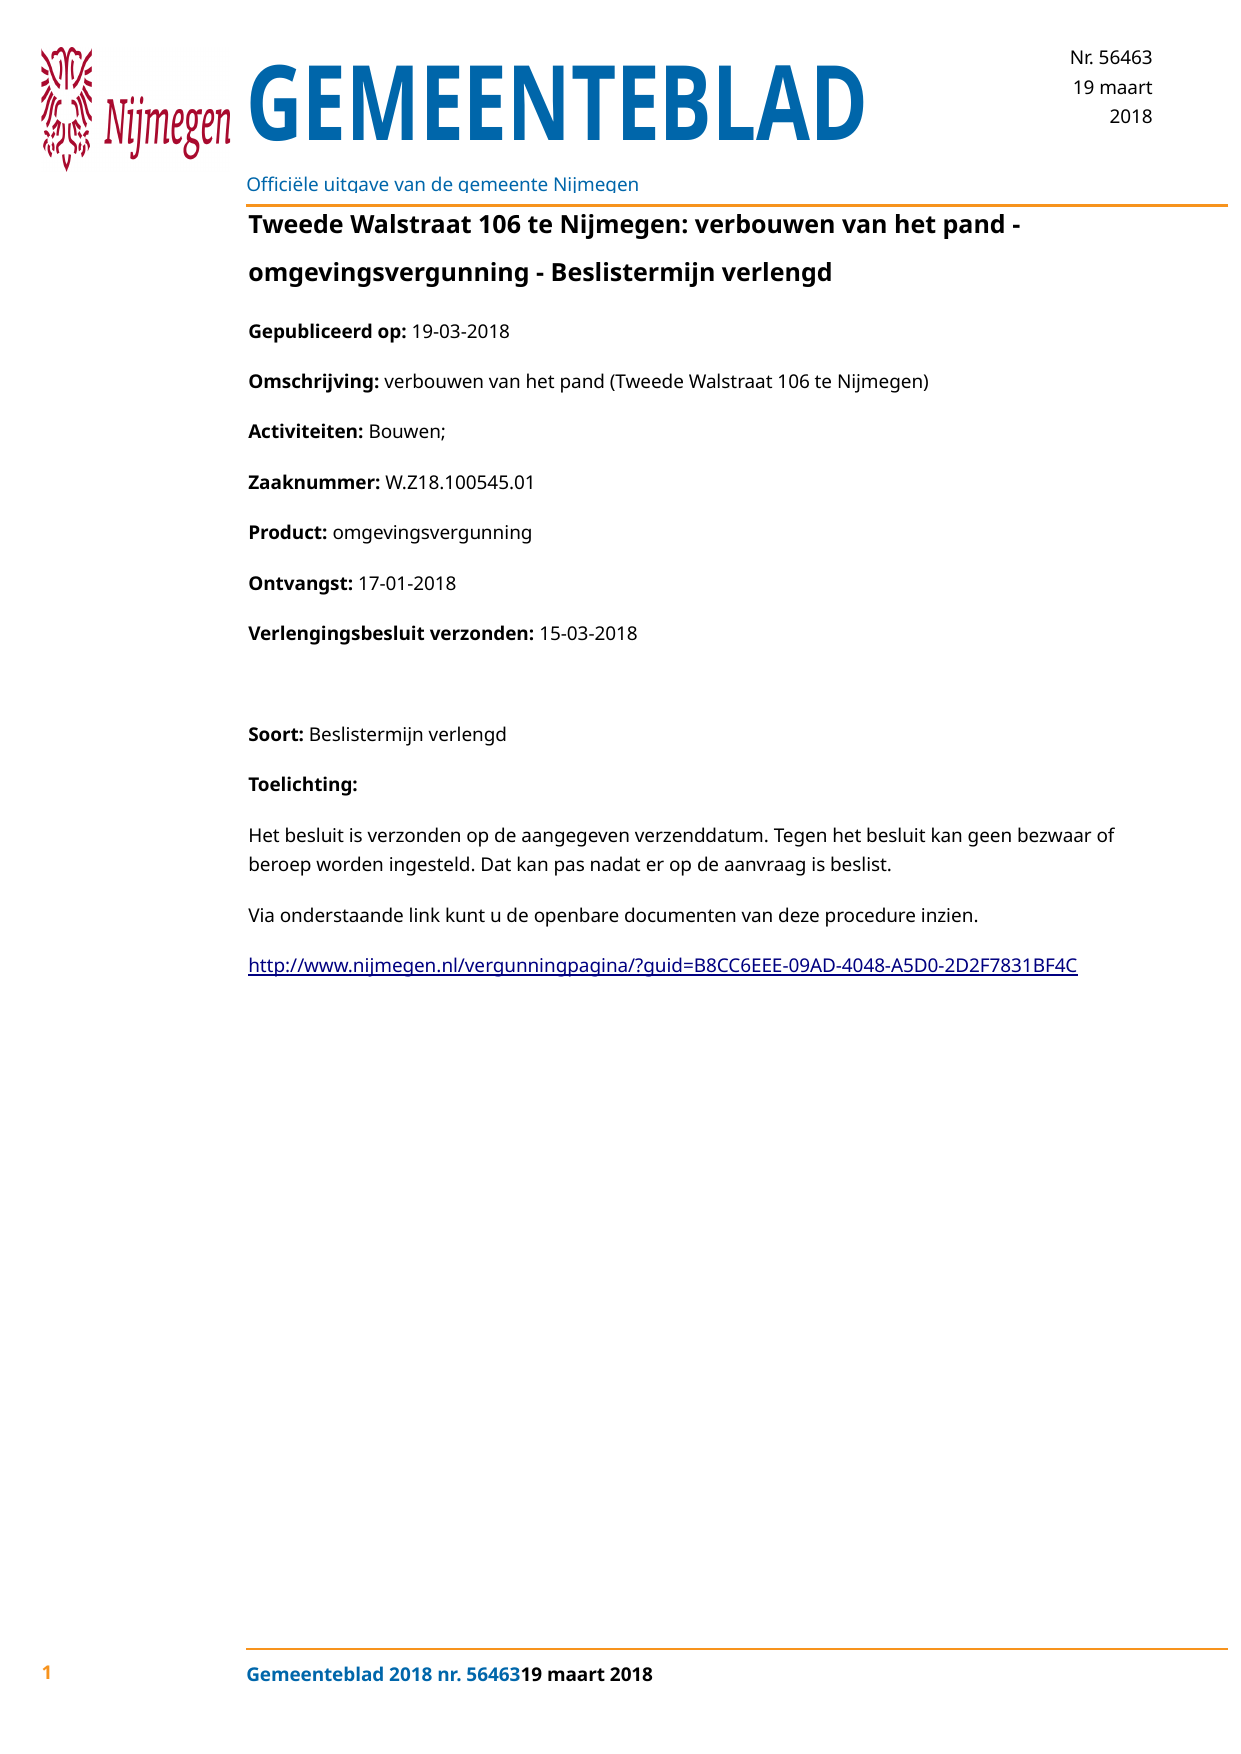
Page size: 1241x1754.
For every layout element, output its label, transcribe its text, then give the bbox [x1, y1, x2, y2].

text http://www.nijmegen.nl/vergunningpagina/?guid=B8CC6EEE-09AD-4048-A5D0-2D2F7831BF4C [248, 952, 1152, 978]
text Verlengingsbesluit verzonden: 15-03-2018 [248, 620, 1152, 646]
text Toelichting: [248, 772, 1152, 797]
text Het besluit is verzonden op de aangegeven verzenddatum. Tegen het besluit kan geen bezwaar of beroep worden ingesteld. Dat kan pas nadat er op de aanvraag is beslist. [248, 822, 1152, 877]
text Gepubliceerd op: 19-03-2018 [248, 318, 1152, 344]
text Activiteiten: Bouwen; [248, 419, 1152, 444]
text Ontvangst: 17-01-2018 [248, 570, 1152, 596]
text Product: omgevingsvergunning [248, 519, 1152, 545]
text Omschrijving: verbouwen van het pand (Tweede Walstraat 106 te Nijmegen) [248, 368, 1152, 394]
text Soort: Beslistermijn verlengd [248, 721, 1152, 747]
picture [41, 47, 231, 172]
text Zaaknummer: W.Z18.100545.01 [248, 469, 1152, 495]
text Tweede Walstraat 106 te Nijmegen: verbouwen van het pand - omgevingsvergunning - Beslistermijn verlengd [248, 207, 1152, 288]
text Via onderstaande link kunt u de openbare documenten van deze procedure inzien. [248, 902, 1152, 928]
